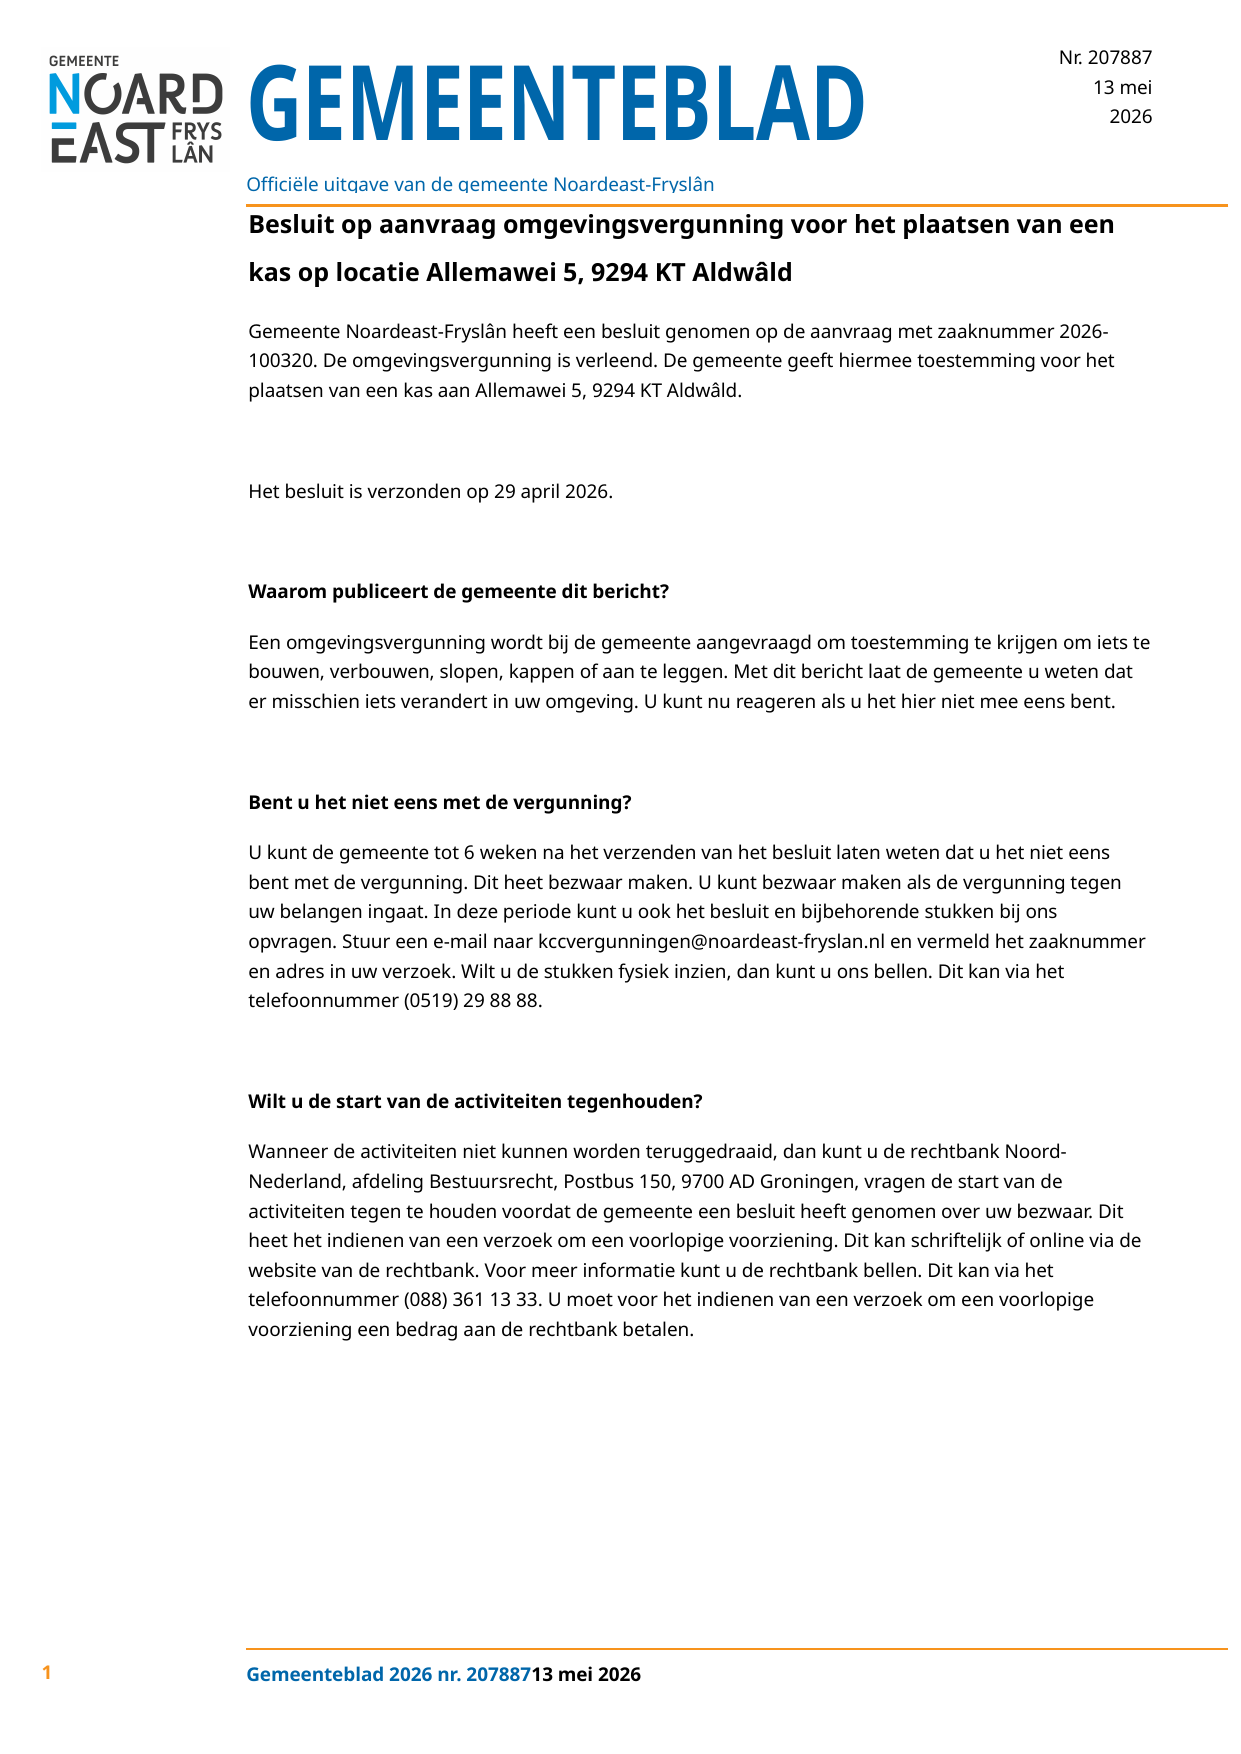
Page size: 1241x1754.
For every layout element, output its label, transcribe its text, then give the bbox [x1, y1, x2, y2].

text Gemeente Noardeast-Fryslân heeft een besluit genomen op de aanvraag met zaaknummer 2026-100320. De omgevingsvergunning is verleend. De gemeente geeft hiermee toestemming voor het plaatsen van een kas aan Allemawei 5, 9294 KT Aldwâld. [248, 318, 1152, 403]
text Een omgevingsvergunning wordt bij de gemeente aangevraagd om toestemming te krijgen om iets te bouwen, verbouwen, slopen, kappen of aan te leggen. Met dit bericht laat de gemeente u weten dat er misschien iets verandert in uw omgeving. U kunt nu reageren als u het hier niet mee eens bent. [248, 629, 1152, 714]
text Besluit op aanvraag omgevingsvergunning voor het plaatsen van een kas op locatie Allemawei 5, 9294 KT Aldwâld [248, 207, 1152, 288]
picture [41, 47, 231, 172]
text Het besluit is verzonden op 29 april 2026. [248, 478, 1152, 504]
text Wanneer de activiteiten niet kunnen worden teruggedraaid, dan kunt u de rechtbank Noord-Nederland, afdeling Bestuursrecht, Postbus 150, 9700 AD Groningen, vragen de start van de activiteiten tegen te houden voordat de gemeente een besluit heeft genomen over uw bezwaar. Dit heet het indienen van een verzoek om een voorlopige voorziening. Dit kan schriftelijk of online via de website van de rechtbank. Voor meer informatie kunt u de rechtbank bellen. Dit kan via het telefoonnummer (088) 361 13 33. U moet voor het indienen van een verzoek om een voorlopige voorziening een bedrag aan de rechtbank betalen. [248, 1139, 1152, 1342]
text Waarom publiceert de gemeente dit bericht? [248, 579, 1152, 604]
text Bent u het niet eens met de vergunning? [248, 789, 1152, 815]
text Wilt u de start van de activiteiten tegenhouden? [248, 1088, 1152, 1114]
text U kunt de gemeente tot 6 weken na het verzenden van het besluit laten weten dat u het niet eens bent met de vergunning. Dit heet bezwaar maken. U kunt bezwaar maken als de vergunning tegen uw belangen ingaat. In deze periode kunt u ook het besluit en bijbehorende stukken bij ons opvragen. Stuur een e-mail naar kccvergunningen@noardeast-fryslan.nl en vermeld het zaaknummer en adres in uw verzoek. Wilt u de stukken fysiek inzien, dan kunt u ons bellen. Dit kan via het telefoonnummer (0519) 29 88 88. [248, 839, 1152, 1013]
